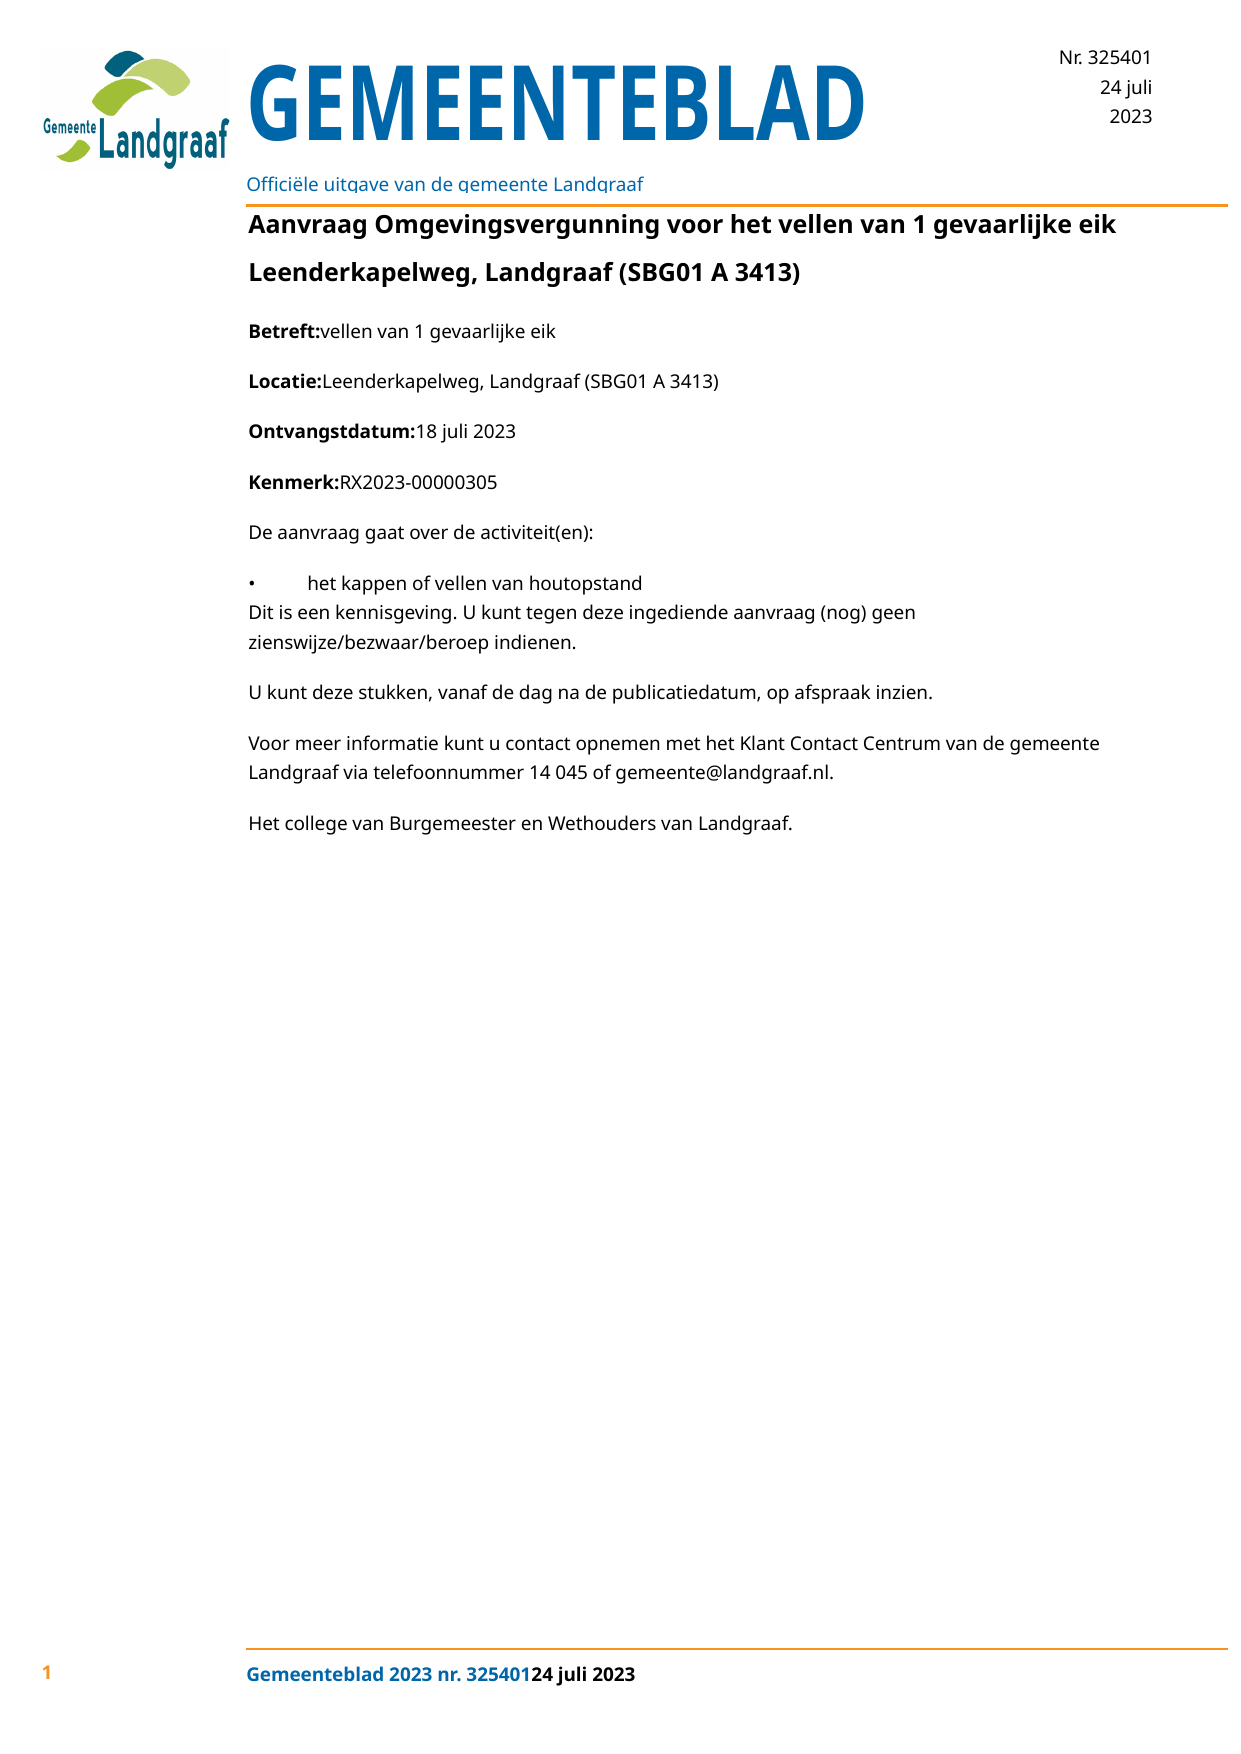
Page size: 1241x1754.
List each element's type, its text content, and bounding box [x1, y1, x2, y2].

list het kappen of vellen van houtopstand [248, 570, 1152, 596]
text Ontvangstdatum:18 juli 2023 [248, 419, 1152, 444]
text Locatie:Leenderkapelweg, Landgraaf (SBG01 A 3413) [248, 368, 1152, 394]
text De aanvraag gaat over de activiteit(en): [248, 519, 1152, 545]
text Aanvraag Omgevingsvergunning voor het vellen van 1 gevaarlijke eik Leenderkapelweg, Landgraaf (SBG01 A 3413) [248, 207, 1152, 288]
text Het college van Burgemeester en Wethouders van Landgraaf. [248, 810, 1152, 836]
picture [41, 47, 231, 172]
text Betreft:vellen van 1 gevaarlijke eik [248, 318, 1152, 344]
text U kunt deze stukken, vanaf de dag na de publicatiedatum, op afspraak inzien. [248, 679, 1152, 705]
text Dit is een kennisgeving. U kunt tegen deze ingediende aanvraag (nog) geen zienswijze/bezwaar/beroep indienen. [248, 599, 1152, 655]
text Kenmerk:RX2023-00000305 [248, 469, 1152, 495]
text Voor meer informatie kunt u contact opnemen met het Klant Contact Centrum van de gemeente Landgraaf via telefoonnummer 14 045 of gemeente@landgraaf.nl. [248, 730, 1152, 785]
